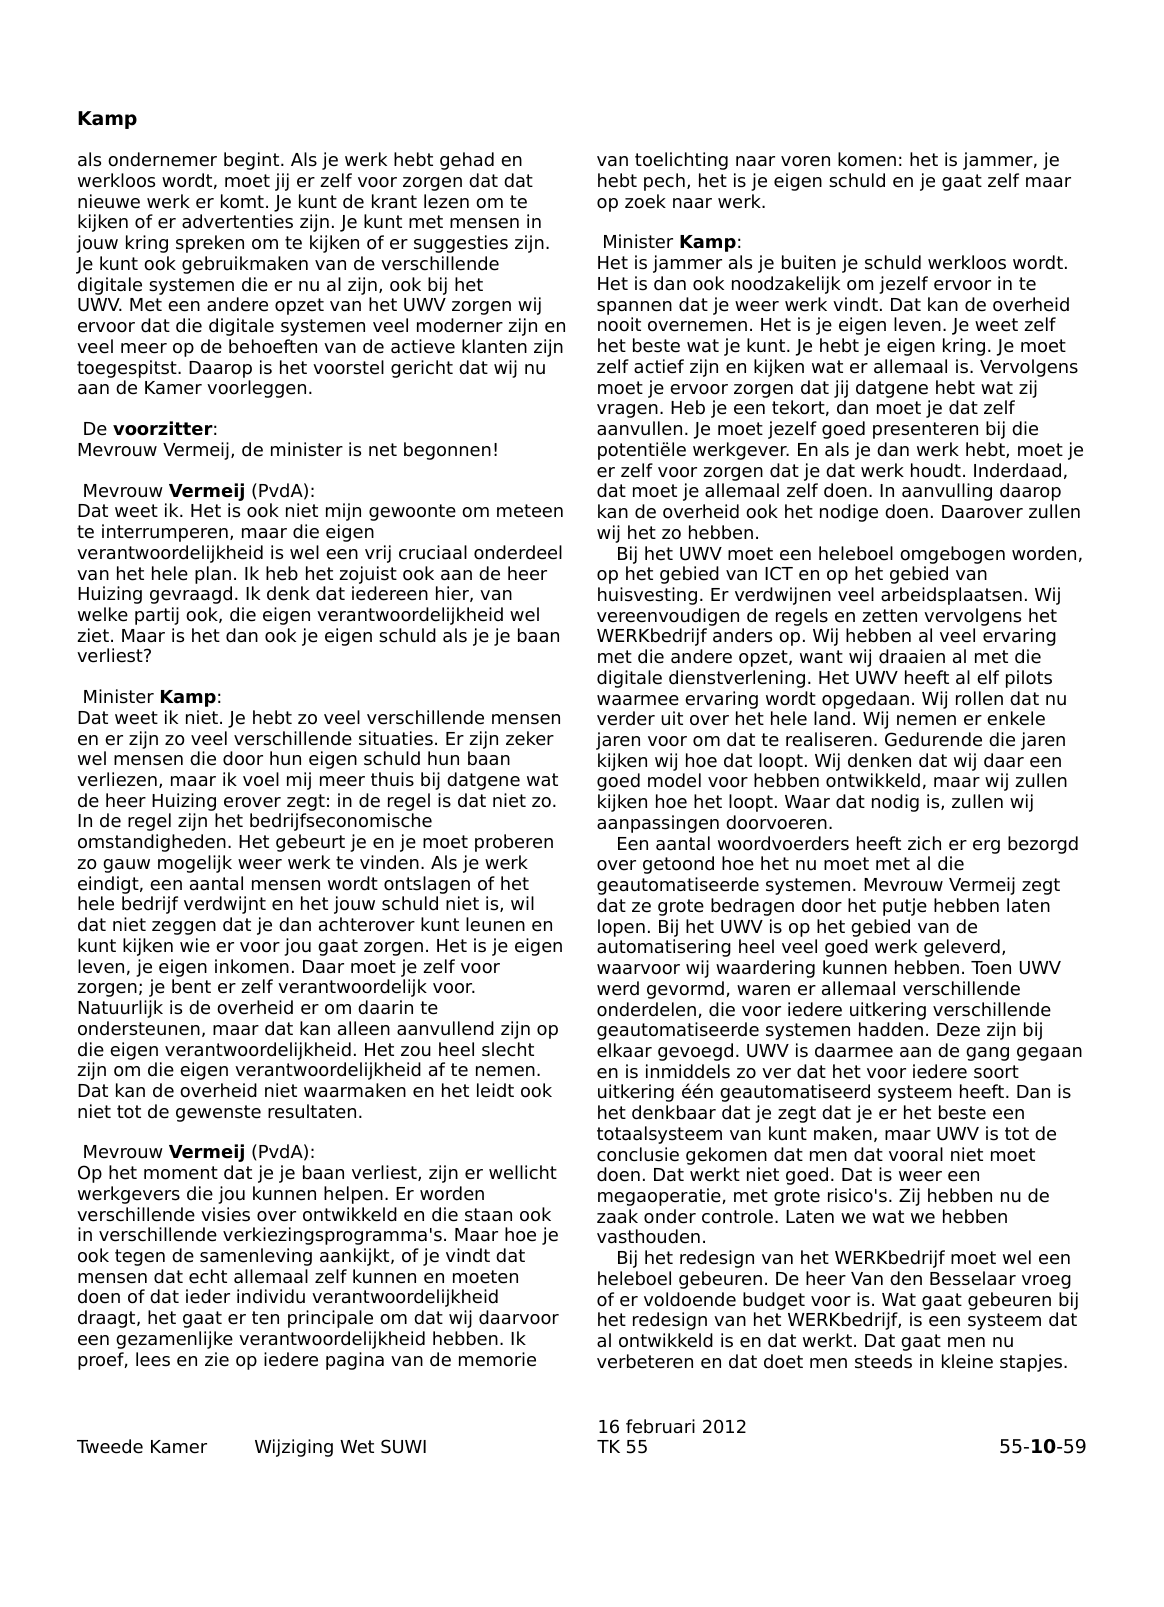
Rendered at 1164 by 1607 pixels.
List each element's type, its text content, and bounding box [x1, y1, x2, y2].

text Op het moment dat je je baan verliest, zijn er wellicht werkgevers die jou kunnen helpen. Er worden verschillende visies over ontwikkeld en die staan ook in verschillende verkiezingsprogramma's. Maar hoe je ook tegen de samenleving aankijkt, of je vindt dat mensen dat echt allemaal zelf kunnen en moeten doen of dat ieder individu verantwoordelijkheid draagt, het gaat er ten principale om dat wij daarvoor een gezamenlijke verantwoordelijkheid hebben. Ik proef, lees en zie op iedere pagina van de memorie [77, 1163, 567, 1370]
text Het is jammer als je buiten je schuld werkloos wordt. Het is dan ook noodzakelijk om jezelf ervoor in te spannen dat je weer werk vindt. Dat kan de overheid nooit overnemen. Het is je eigen leven. Je weet zelf het beste wat je kunt. Je hebt je eigen kring. Je moet zelf actief zijn en kijken wat er allemaal is. Vervolgens moet je ervoor zorgen dat jij datgene hebt wat zij vragen. Heb je een tekort, dan moet je dat zelf aanvullen. Je moet jezelf goed presenteren bij die potentiële werkgever. En als je dan werk hebt, moet je er zelf voor zorgen dat je dat werk houdt. Inderdaad, dat moet je allemaal zelf doen. In aanvulling daarop kan de overheid ook het nodige doen. Daarover zullen wij het zo hebben. [596, 253, 1087, 543]
text Mevrouw Vermeij, de minister is net begonnen! [77, 440, 567, 460]
text Bij het redesign van het WERKbedrijf moet wel een heleboel gebeuren. De heer Van den Besselaar vroeg of er voldoende budget voor is. Wat gaat gebeuren bij het redesign van het WERKbedrijf, is een systeem dat al ontwikkeld is en dat werkt. Dat gaat men nu verbeteren en dat doet men steeds in kleine stapjes. [596, 1248, 1087, 1372]
text Dat weet ik. Het is ook niet mijn gewoonte om meteen te interrumperen, maar die eigen verantwoordelijkheid is wel een vrij cruciaal onderdeel van het hele plan. Ik heb het zojuist ook aan de heer Huizing gevraagd. Ik denk dat iedereen hier, van welke partij ook, die eigen verantwoordelijkheid wel ziet. Maar is het dan ook je eigen schuld als je je baan verliest? [77, 501, 567, 667]
text Minister Kamp: [596, 232, 1087, 253]
text Minister Kamp: [77, 687, 567, 708]
text als ondernemer begint. Als je werk hebt gehad en werkloos wordt, moet jij er zelf voor zorgen dat dat nieuwe werk er komt. Je kunt de krant lezen om te kijken of er advertenties zijn. Je kunt met mensen in jouw kring spreken om te kijken of er suggesties zijn. Je kunt ook gebruikmaken van de verschillende digitale systemen die er nu al zijn, ook bij het UWV. Met een andere opzet van het UWV zorgen wij ervoor dat die digitale systemen veel moderner zijn en veel meer op de behoeften van de actieve klanten zijn toegespitst. Daarop is het voorstel gericht dat wij nu aan de Kamer voorleggen. [77, 150, 567, 399]
text Dat weet ik niet. Je hebt zo veel verschillende mensen en er zijn zo veel verschillende situaties. Er zijn zeker wel mensen die door hun eigen schuld hun baan verliezen, maar ik voel mij meer thuis bij datgene wat de heer Huizing erover zegt: in de regel is dat niet zo. In de regel zijn het bedrijfseconomische omstandigheden. Het gebeurt je en je moet proberen zo gauw mogelijk weer werk te vinden. Als je werk eindigt, een aantal mensen wordt ontslagen of het hele bedrijf verdwijnt en het jouw schuld niet is, wil dat niet zeggen dat je dan achterover kunt leunen en kunt kijken wie er voor jou gaat zorgen. Het is je eigen leven, je eigen inkomen. Daar moet je zelf voor zorgen; je bent er zelf verantwoordelijk voor. Natuurlijk is de overheid er om daarin te ondersteunen, maar dat kan alleen aanvullend zijn op die eigen verantwoordelijkheid. Het zou heel slecht zijn om die eigen verantwoordelijkheid af te nemen. Dat kan de overheid niet waarmaken en het leidt ook niet tot de gewenste resultaten. [77, 708, 567, 1122]
text Mevrouw Vermeij (PvdA): [77, 480, 567, 501]
text Bij het UWV moet een heleboel omgebogen worden, op het gebied van ICT en op het gebied van huisvesting. Er verdwijnen veel arbeidsplaatsen. Wij vereenvoudigen de regels en zetten vervolgens het WERKbedrijf anders op. Wij hebben al veel ervaring met die andere opzet, want wij draaien al met die digitale dienstverlening. Het UWV heeft al elf pilots waarmee ervaring wordt opgedaan. Wij rollen dat nu verder uit over het hele land. Wij nemen er enkele jaren voor om dat te realiseren. Gedurende die jaren kijken wij hoe dat loopt. Wij denken dat wij daar een goed model voor hebben ontwikkeld, maar wij zullen kijken hoe het loopt. Waar dat nodig is, zullen wij aanpassingen doorvoeren. [596, 543, 1087, 833]
text Een aantal woordvoerders heeft zich er erg bezorgd over getoond hoe het nu moet met al die geautomatiseerde systemen. Mevrouw Vermeij zegt dat ze grote bedragen door het putje hebben laten lopen. Bij het UWV is op het gebied van de automatisering heel veel goed werk geleverd, waarvoor wij waardering kunnen hebben. Toen UWV werd gevormd, waren er allemaal verschillende onderdelen, die voor iedere uitkering verschillende geautomatiseerde systemen hadden. Deze zijn bij elkaar gevoegd. UWV is daarmee aan de gang gegaan en is inmiddels zo ver dat het voor iedere soort uitkering één geautomatiseerd systeem heeft. Dan is het denkbaar dat je zegt dat je er het beste een totaalsysteem van kunt maken, maar UWV is tot de conclusie gekomen dat men dat vooral niet moet doen. Dat werkt niet goed. Dat is weer een megaoperatie, met grote risico's. Zij hebben nu de zaak onder controle. Laten we wat we hebben vasthouden. [596, 833, 1087, 1248]
text van toelichting naar voren komen: het is jammer, je hebt pech, het is je eigen schuld en je gaat zelf maar op zoek naar werk. [596, 150, 1087, 212]
text De voorzitter: [77, 419, 567, 440]
text Mevrouw Vermeij (PvdA): [77, 1142, 567, 1163]
